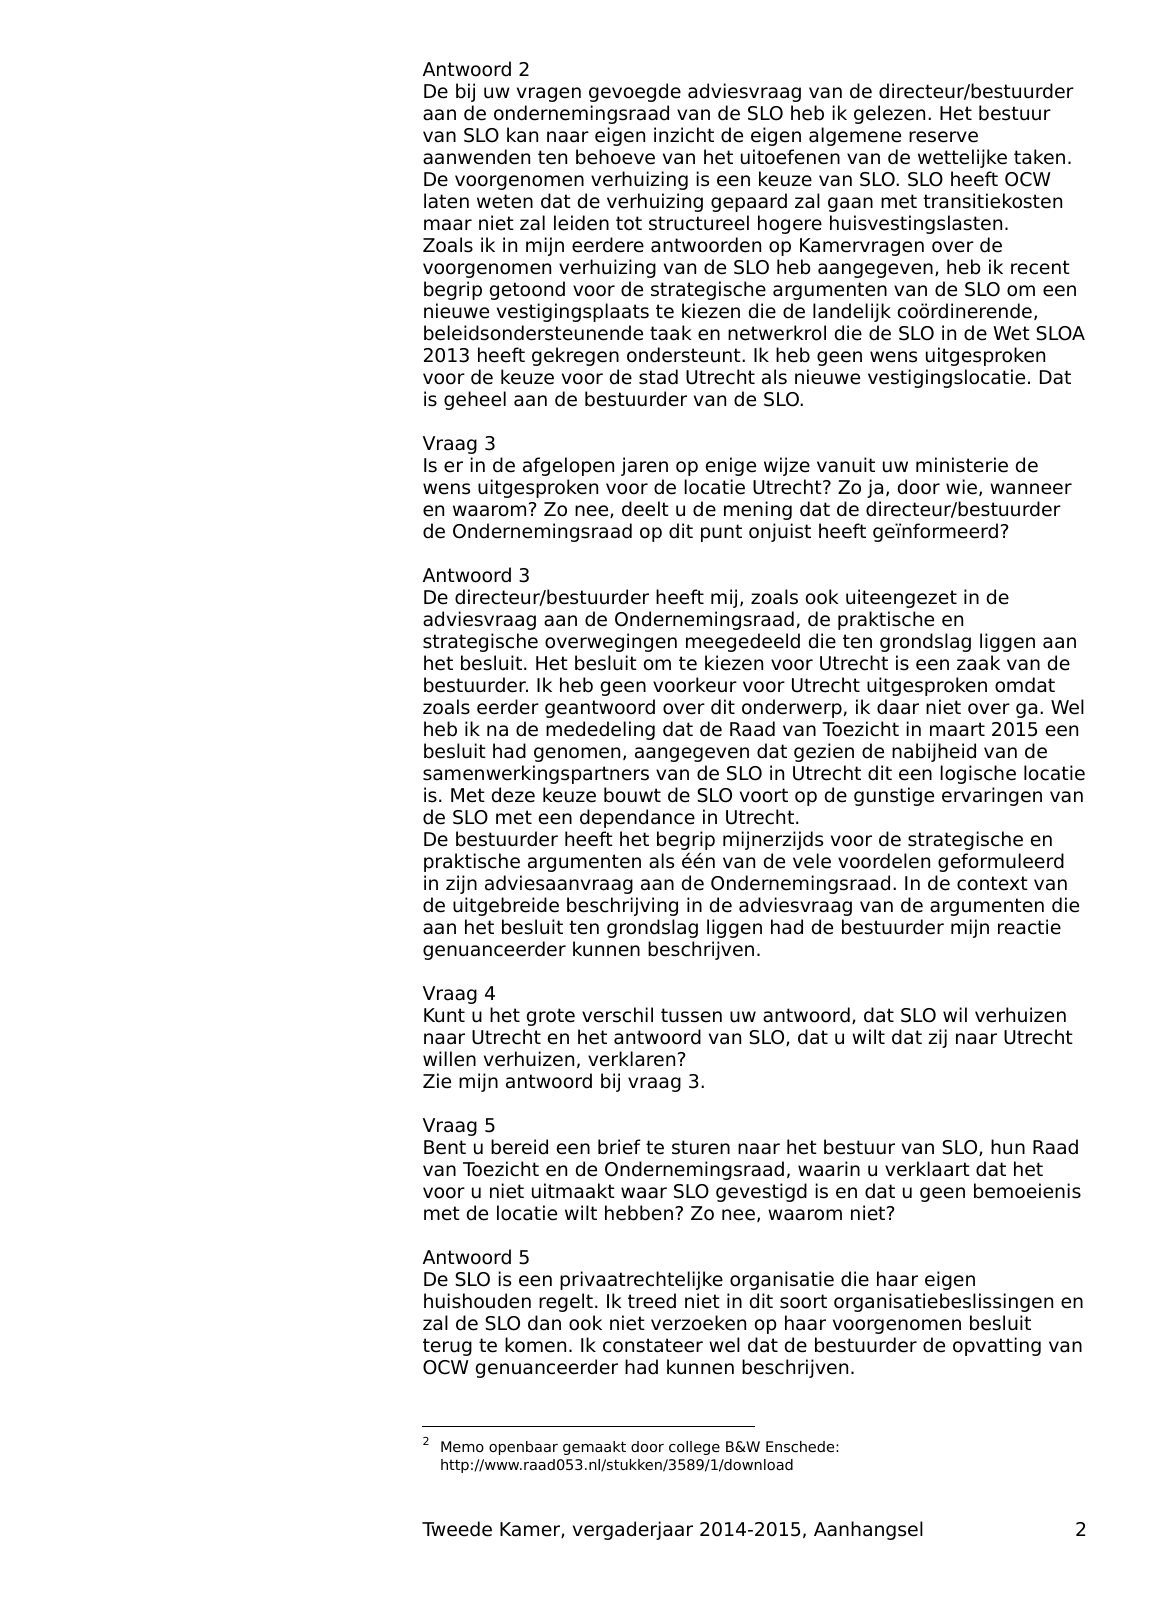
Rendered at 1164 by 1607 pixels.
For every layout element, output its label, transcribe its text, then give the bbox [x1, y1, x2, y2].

text De bestuurder heeft het begrip mijnerzijds voor de strategische en praktische argumenten als één van de vele voordelen geformuleerd in zijn adviesaanvraag aan de Ondernemingsraad. In de context van de uitgebreide beschrijving in de adviesvraag van de argumenten die aan het besluit ten grondslag liggen had de bestuurder mijn reactie genuanceerder kunnen beschrijven. [422, 829, 1087, 961]
text Is er in de afgelopen jaren op enige wijze vanuit uw ministerie de wens uitgesproken voor de locatie Utrecht? Zo ja, door wie, wanneer en waarom? Zo nee, deelt u de mening dat de directeur/bestuurder de Ondernemingsraad op dit punt onjuist heeft geïnformeerd? [422, 455, 1087, 543]
text Zie mijn antwoord bij vraag 3. [422, 1071, 1087, 1093]
text Antwoord 3 [422, 565, 1087, 587]
text Bent u bereid een brief te sturen naar het bestuur van SLO, hun Raad van Toezicht en de Ondernemingsraad, waarin u verklaart dat het voor u niet uitmaakt waar SLO gevestigd is en dat u geen bemoeienis met de locatie wilt hebben? Zo nee, waarom niet? [422, 1137, 1087, 1225]
text Vraag 5 [422, 1115, 1087, 1137]
text Vraag 3 [422, 433, 1087, 455]
text Antwoord 2 [422, 59, 1087, 81]
text Antwoord 5 [422, 1247, 1087, 1269]
text Memo openbaar gemaakt door college B&W Enschede: http://www.raad053.nl/stukken/3589/1/download [422, 1435, 1087, 1474]
text Zoals ik in mijn eerdere antwoorden op Kamervragen over de voorgenomen verhuizing van de SLO heb aangegeven, heb ik recent begrip getoond voor de strategische argumenten van de SLO om een nieuwe vestigingsplaats te kiezen die de landelijk coördinerende, beleidsondersteunende taak en netwerkrol die de SLO in de Wet SLOA 2013 heeft gekregen ondersteunt. Ik heb geen wens uitgesproken voor de keuze voor de stad Utrecht als nieuwe vestigingslocatie. Dat is geheel aan de bestuurder van de SLO. [422, 235, 1087, 411]
text De directeur/bestuurder heeft mij, zoals ook uiteengezet in de adviesvraag aan de Ondernemingsraad, de praktische en strategische overwegingen meegedeeld die ten grondslag liggen aan het besluit. Het besluit om te kiezen voor Utrecht is een zaak van de bestuurder. Ik heb geen voorkeur voor Utrecht uitgesproken omdat zoals eerder geantwoord over dit onderwerp, ik daar niet over ga. Wel heb ik na de mededeling dat de Raad van Toezicht in maart 2015 een besluit had genomen, aangegeven dat gezien de nabijheid van de samenwerkingspartners van de SLO in Utrecht dit een logische locatie is. Met deze keuze bouwt de SLO voort op de gunstige ervaringen van de SLO met een dependance in Utrecht. [422, 587, 1087, 829]
text De SLO is een privaatrechtelijke organisatie die haar eigen huishouden regelt. Ik treed niet in dit soort organisatiebeslissingen en zal de SLO dan ook niet verzoeken op haar voorgenomen besluit terug te komen. Ik constateer wel dat de bestuurder de opvatting van OCW genuanceerder had kunnen beschrijven. [422, 1269, 1087, 1379]
text Vraag 4 [422, 983, 1087, 1005]
text Kunt u het grote verschil tussen uw antwoord, dat SLO wil verhuizen naar Utrecht en het antwoord van SLO, dat u wilt dat zij naar Utrecht willen verhuizen, verklaren? [422, 1005, 1087, 1071]
text De bij uw vragen gevoegde adviesvraag van de directeur/bestuurder aan de ondernemingsraad van de SLO heb ik gelezen. Het bestuur van SLO kan naar eigen inzicht de eigen algemene reserve aanwenden ten behoeve van het uitoefenen van de wettelijke taken. De voorgenomen verhuizing is een keuze van SLO. SLO heeft OCW laten weten dat de verhuizing gepaard zal gaan met transitiekosten maar niet zal leiden tot structureel hogere huisvestingslasten. [422, 81, 1087, 235]
